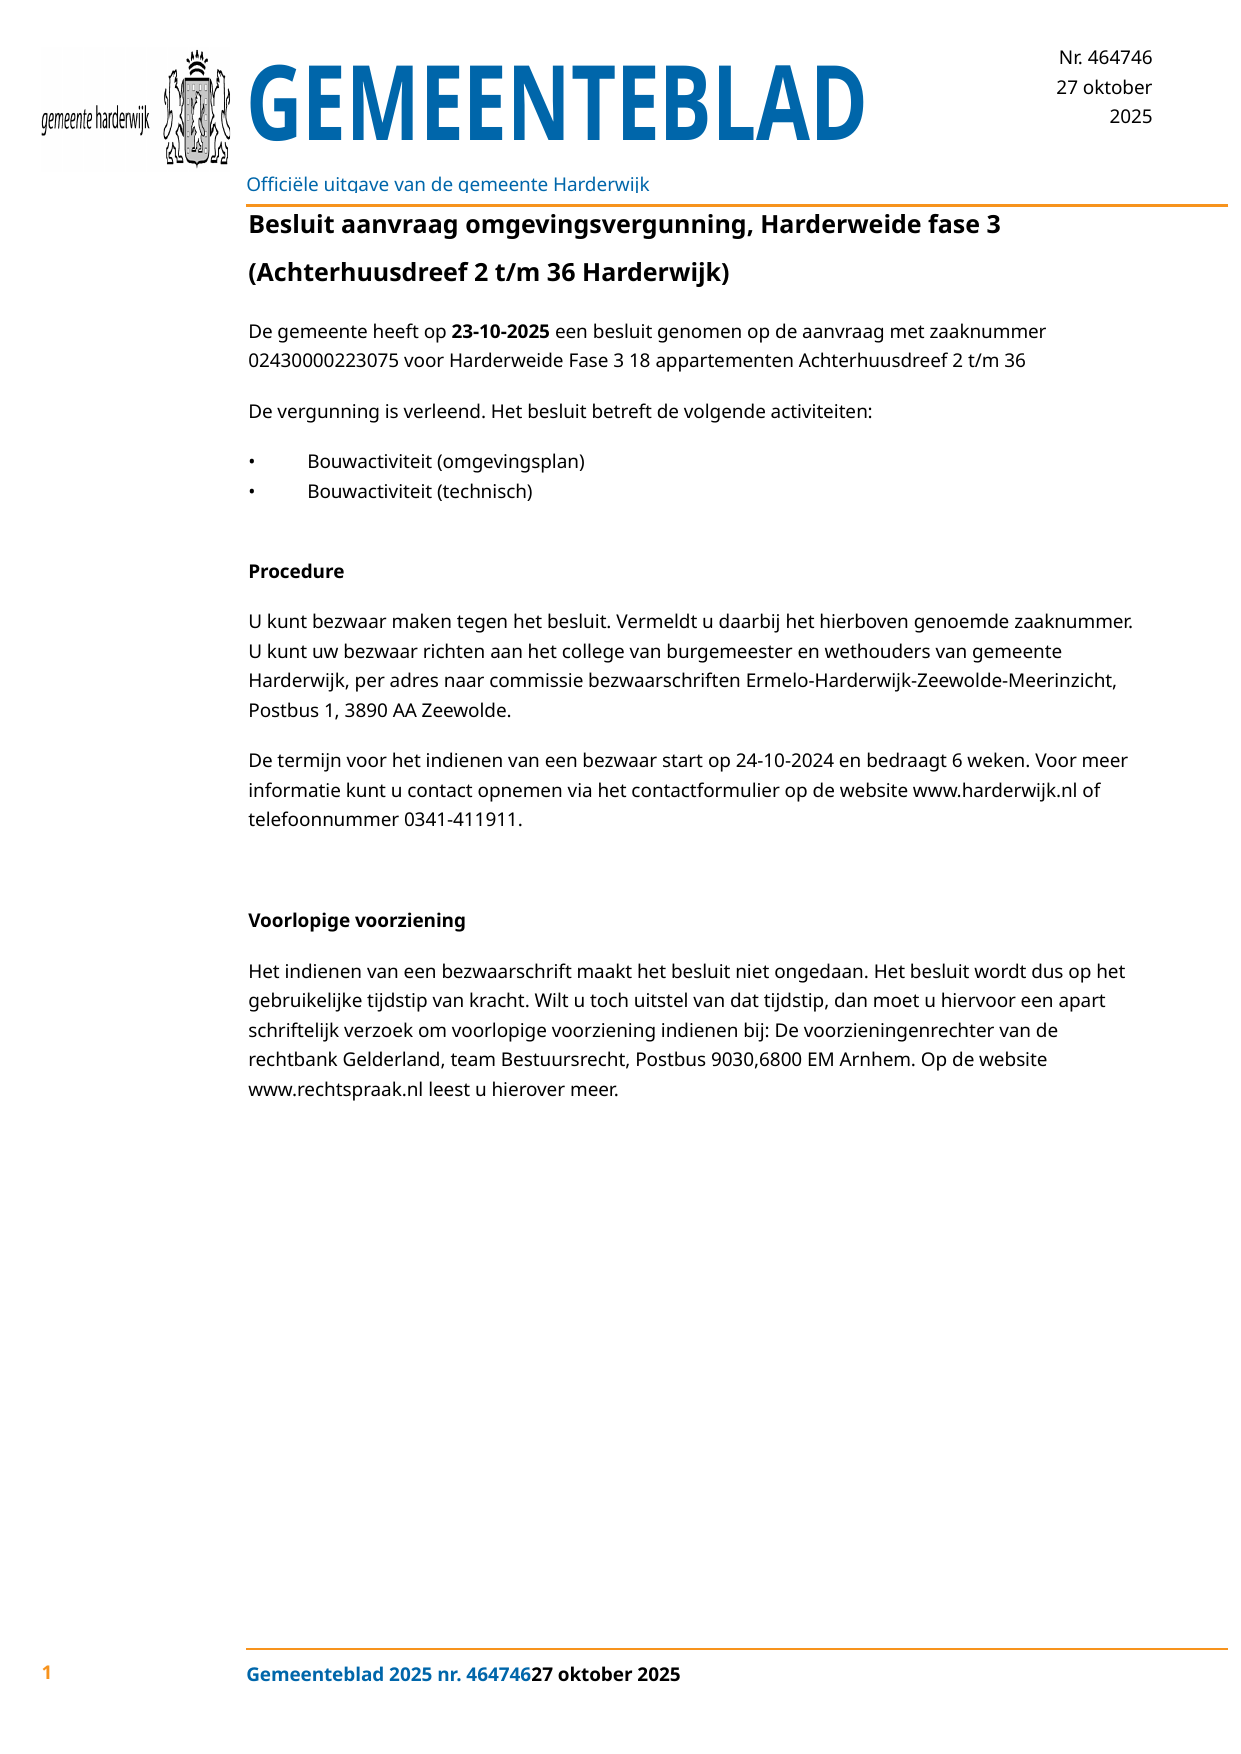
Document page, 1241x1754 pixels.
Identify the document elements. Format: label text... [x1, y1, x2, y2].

text Besluit aanvraag omgevingsvergunning, Harderweide fase 3 (Achterhuusdreef 2 t/m 36 Harderwijk) [248, 207, 1152, 288]
list Bouwactiviteit (omgevingsplan) [248, 448, 1152, 474]
text Procedure [248, 558, 1152, 584]
list Bouwactiviteit (technisch) [248, 478, 1152, 504]
picture [41, 47, 231, 172]
text De vergunning is verleend. Het besluit betreft de volgende activiteiten: [248, 398, 1152, 424]
text De gemeente heeft op 23-10-2025 een besluit genomen op de aanvraag met zaaknummer 02430000223075 voor Harderweide Fase 3 18 appartementen Achterhuusdreef 2 t/m 36 [248, 318, 1152, 373]
text De termijn voor het indienen van een bezwaar start op 24-10-2024 en bedraagt 6 weken. Voor meer informatie kunt u contact opnemen via het contactformulier op de website www.harderwijk.nl of telefoonnummer 0341-411911. [248, 747, 1152, 832]
text U kunt bezwaar maken tegen het besluit. Vermeldt u daarbij het hierboven genoemde zaaknummer. U kunt uw bezwaar richten aan het college van burgemeester en wethouders van gemeente Harderwijk, per adres naar commissie bezwaarschriften Ermelo-Harderwijk-Zeewolde-Meerinzicht, Postbus 1, 3890 AA Zeewolde. [248, 608, 1152, 723]
text Het indienen van een bezwaarschrift maakt het besluit niet ongedaan. Het besluit wordt dus op het gebruikelijke tijdstip van kracht. Wilt u toch uitstel van dat tijdstip, dan moet u hiervoor een apart schriftelijk verzoek om voorlopige voorziening indienen bij: De voorzieningenrechter van de rechtbank Gelderland, team Bestuursrecht, Postbus 9030,6800 EM Arnhem. Op de website www.rechtspraak.nl leest u hierover meer. [248, 958, 1152, 1102]
text Voorlopige voorziening [248, 907, 1152, 933]
